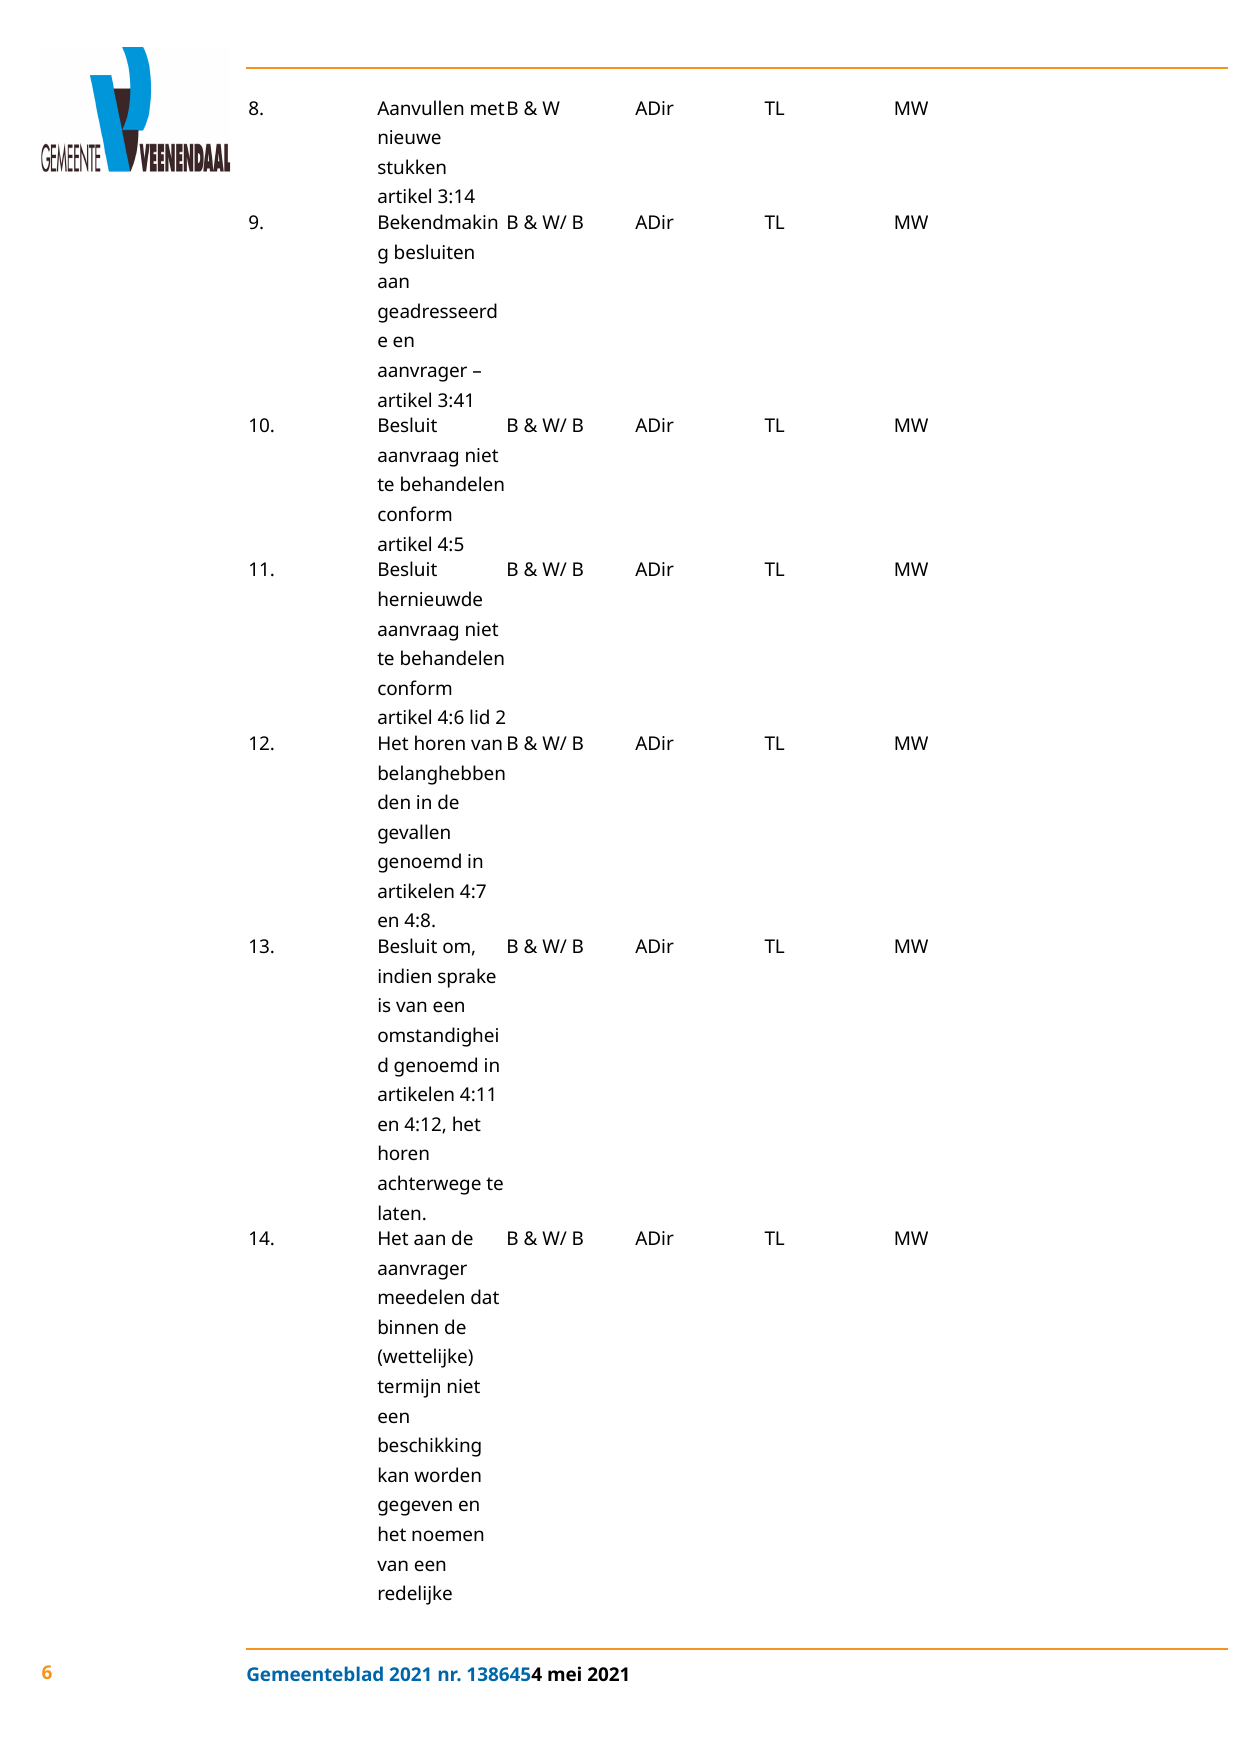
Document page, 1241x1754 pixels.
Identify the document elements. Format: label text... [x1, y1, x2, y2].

table_cell B & W/ B [506, 1225, 635, 1606]
table_cell ADir [635, 934, 764, 1225]
table_cell MW [894, 413, 1022, 557]
table_cell MW [894, 95, 1022, 209]
table_cell Besluit hernieuwde aanvraag niet te behandelen conform artikel 4:6 lid 2 [377, 557, 506, 730]
table_cell [1023, 209, 1152, 412]
table_cell [1023, 413, 1152, 557]
table_cell B & W/ B [506, 934, 635, 1225]
table_cell Besluit om, indien sprake is van een omstandigheid genoemd in artikelen 4:11 en 4:12, het horen achterwege te laten. [377, 934, 506, 1225]
table_cell ADir [635, 95, 764, 209]
table_cell [1023, 1225, 1152, 1606]
picture [41, 47, 130, 172]
table_cell TL [764, 557, 893, 730]
table_cell Het horen van belanghebbenden in de gevallen genoemd in artikelen 4:7 en 4:8. [377, 730, 506, 933]
table_cell [248, 95, 377, 209]
table_cell TL [764, 934, 893, 1225]
table_cell B & W/ B [506, 730, 635, 933]
table_cell MW [894, 1225, 1022, 1606]
table_cell TL [764, 730, 893, 933]
table_cell TL [764, 413, 893, 557]
table_cell TL [764, 1225, 893, 1606]
table_cell Het aan de aanvrager meedelen dat binnen de (wettelijke) termijn niet een beschikking kan worden gegeven en het noemen van een redelijke [377, 1225, 506, 1606]
table_cell [1023, 557, 1152, 730]
table_cell [1023, 95, 1152, 209]
picture [123, 47, 231, 172]
table_cell MW [894, 209, 1022, 412]
table_cell MW [894, 934, 1022, 1225]
table_cell MW [894, 557, 1022, 730]
table_cell B & W/ B [506, 413, 635, 557]
table_cell [248, 557, 377, 730]
table_cell [248, 1225, 377, 1606]
table_cell Besluit aanvraag niet te behandelen conform artikel 4:5 [377, 413, 506, 557]
table_cell [248, 413, 377, 557]
table_cell MW [894, 730, 1022, 933]
table_cell [1023, 934, 1152, 1225]
table_cell ADir [635, 413, 764, 557]
table_cell ADir [635, 730, 764, 933]
table_cell ADir [635, 557, 764, 730]
table_cell B & W/ B [506, 557, 635, 730]
table_cell [248, 730, 377, 933]
table_cell [248, 209, 377, 412]
table_cell TL [764, 95, 893, 209]
table_cell Aanvullen met nieuwe stukken artikel 3:14 [377, 95, 506, 209]
table_cell B & W [506, 95, 635, 209]
table_cell ADir [635, 209, 764, 412]
table_cell ADir [635, 1225, 764, 1606]
table_cell B & W/ B [506, 209, 635, 412]
table_cell [248, 934, 377, 1225]
table_cell [1023, 730, 1152, 933]
table_cell TL [764, 209, 893, 412]
table_cell Bekendmaking besluiten aan geadresseerde en aanvrager – artikel 3:41 [377, 209, 506, 412]
